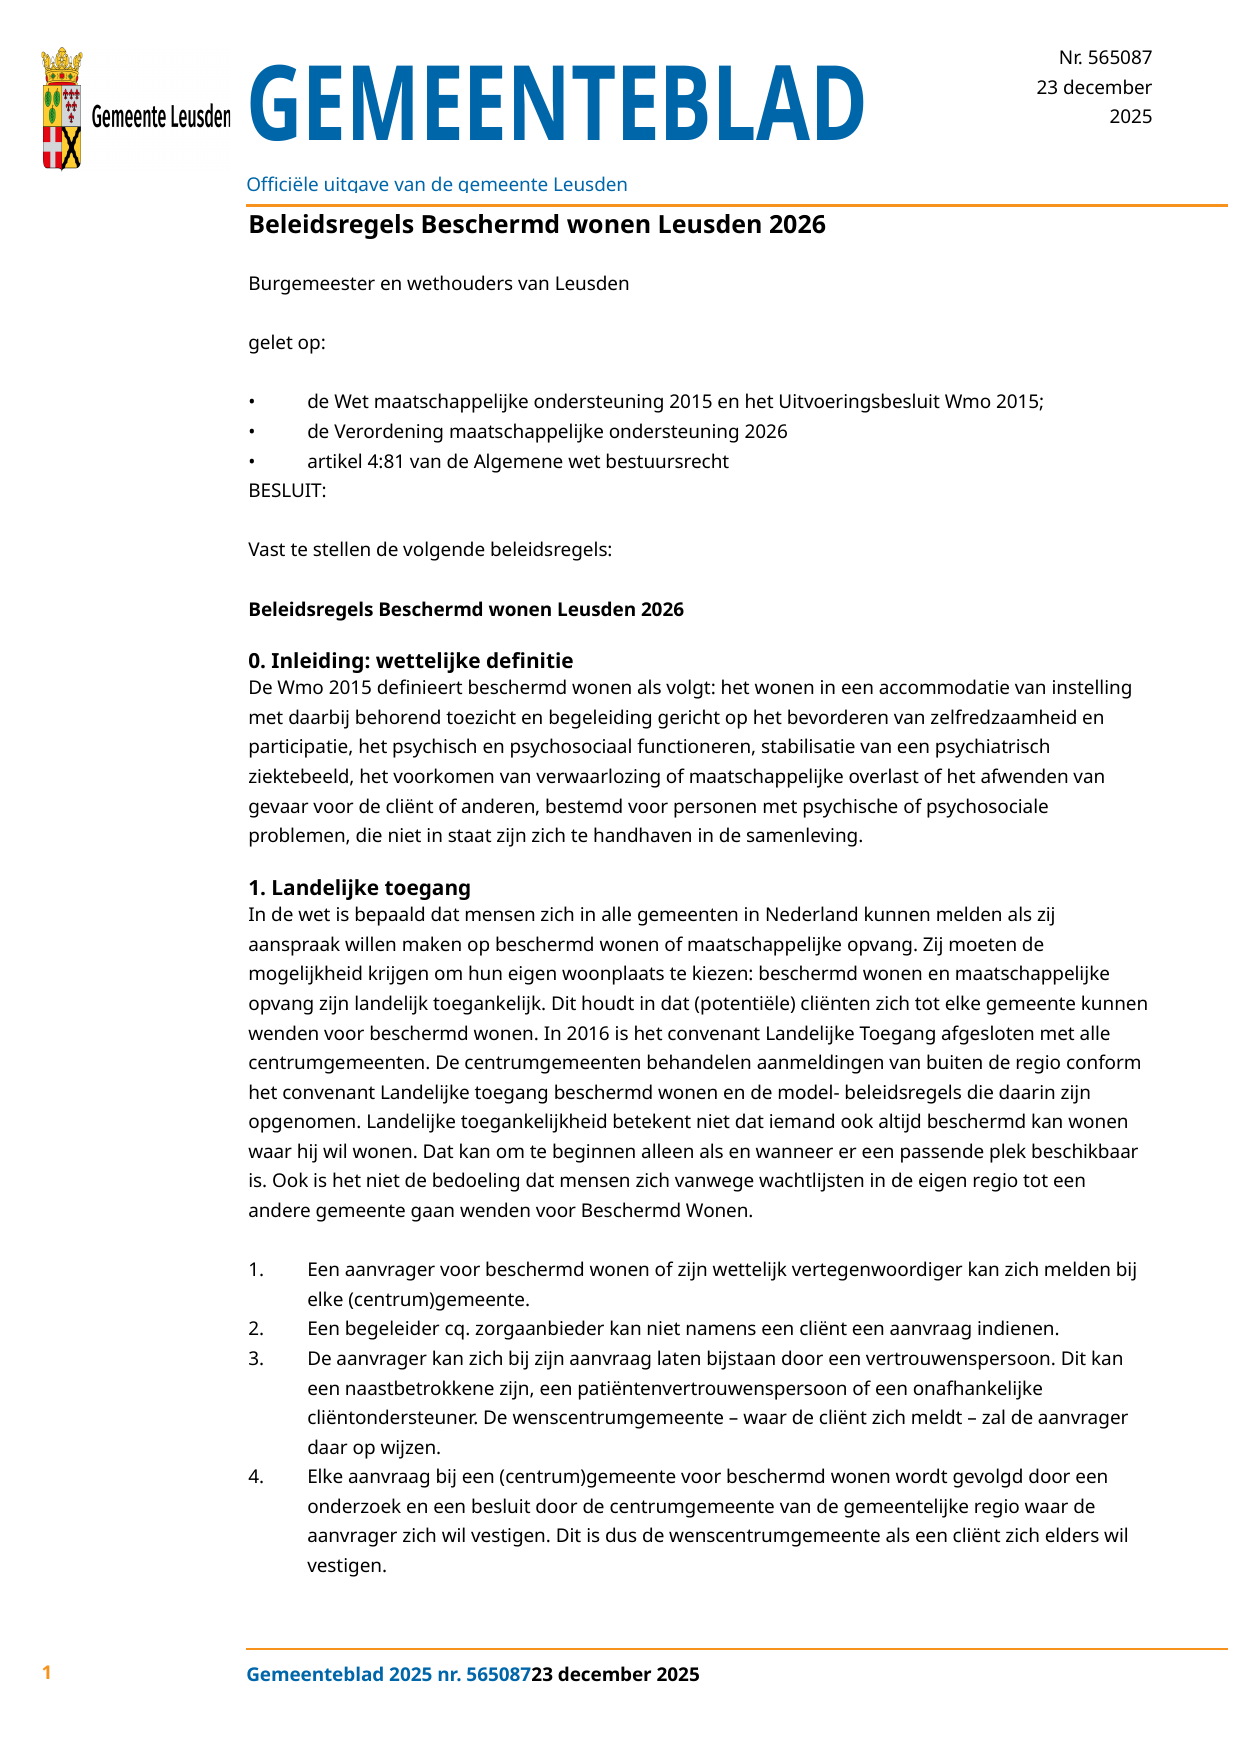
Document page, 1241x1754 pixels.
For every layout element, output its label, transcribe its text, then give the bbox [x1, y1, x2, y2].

text In de wet is bepaald dat mensen zich in alle gemeenten in Nederland kunnen melden als zij aanspraak willen maken op beschermd wonen of maatschappelijke opvang. Zij moeten de mogelijkheid krijgen om hun eigen woonplaats te kiezen: beschermd wonen en maatschappelijke opvang zijn landelijk toegankelijk. Dit houdt in dat (potentiële) cliënten zich tot elke gemeente kunnen wenden voor beschermd wonen. In 2016 is het convenant Landelijke Toegang afgesloten met alle centrumgemeenten. De centrumgemeenten behandelen aanmeldingen van buiten de regio conform het convenant Landelijke toegang beschermd wonen en de model- beleidsregels die daarin zijn opgenomen. Landelijke toegankelijkheid betekent niet dat iemand ook altijd beschermd kan wonen waar hij wil wonen. Dat kan om te beginnen alleen als en wanneer er een passende plek beschikbaar is. Ook is het niet de bedoeling dat mensen zich vanwege wachtlijsten in de eigen regio tot een andere gemeente gaan wenden voor Beschermd Wonen. [248, 901, 1152, 1223]
text Beleidsregels Beschermd wonen Leusden 2026 [248, 596, 1152, 621]
text 0. Inleiding: wettelijke definitie [248, 646, 1152, 674]
text Burgemeester en wethouders van Leusden [248, 270, 1152, 296]
text 1. Landelijke toegang [248, 873, 1152, 901]
list De aanvrager kan zich bij zijn aanvraag laten bijstaan door een vertrouwenspersoon. Dit kan een naastbetrokkene zijn, een patiëntenvertrouwenspersoon of een onafhankelijke cliëntondersteuner. De wenscentrumgemeente – waar de cliënt zich meldt – zal de aanvrager daar op wijzen. [248, 1345, 1152, 1459]
list de Wet maatschappelijke ondersteuning 2015 en het Uitvoeringsbesluit Wmo 2015; [248, 389, 1152, 414]
text Beleidsregels Beschermd wonen Leusden 2026 [248, 207, 1152, 241]
text Vast te stellen de volgende beleidsregels: [248, 537, 1152, 562]
list Een begeleider cq. zorgaanbieder kan niet namens een cliënt een aanvraag indienen. [248, 1316, 1152, 1341]
list Een aanvrager voor beschermd wonen of zijn wettelijk vertegenwoordiger kan zich melden bij elke (centrum)gemeente. [248, 1256, 1152, 1312]
list Elke aanvraag bij een (centrum)gemeente voor beschermd wonen wordt gevolgd door een onderzoek en een besluit door de centrumgemeente van de gemeentelijke regio waar de aanvrager zich wil vestigen. Dit is dus de wenscentrumgemeente als een cliënt zich elders wil vestigen. [248, 1463, 1152, 1578]
text BESLUIT: [248, 477, 1152, 503]
picture [41, 47, 231, 172]
list artikel 4:81 van de Algemene wet bestuursrecht [248, 448, 1152, 473]
text De Wmo 2015 definieert beschermd wonen als volgt: het wonen in een accommodatie van instelling met daarbij behorend toezicht en begeleiding gericht op het bevorderen van zelfredzaamheid en participatie, het psychisch en psychosociaal functioneren, stabilisatie van een psychiatrisch ziektebeeld, het voorkomen van verwaarlozing of maatschappelijke overlast of het afwenden van gevaar voor de cliënt of anderen, bestemd voor personen met psychische of psychosociale problemen, die niet in staat zijn zich te handhaven in de samenleving. [248, 674, 1152, 848]
list de Verordening maatschappelijke ondersteuning 2026 [248, 418, 1152, 444]
text gelet op: [248, 329, 1152, 355]
